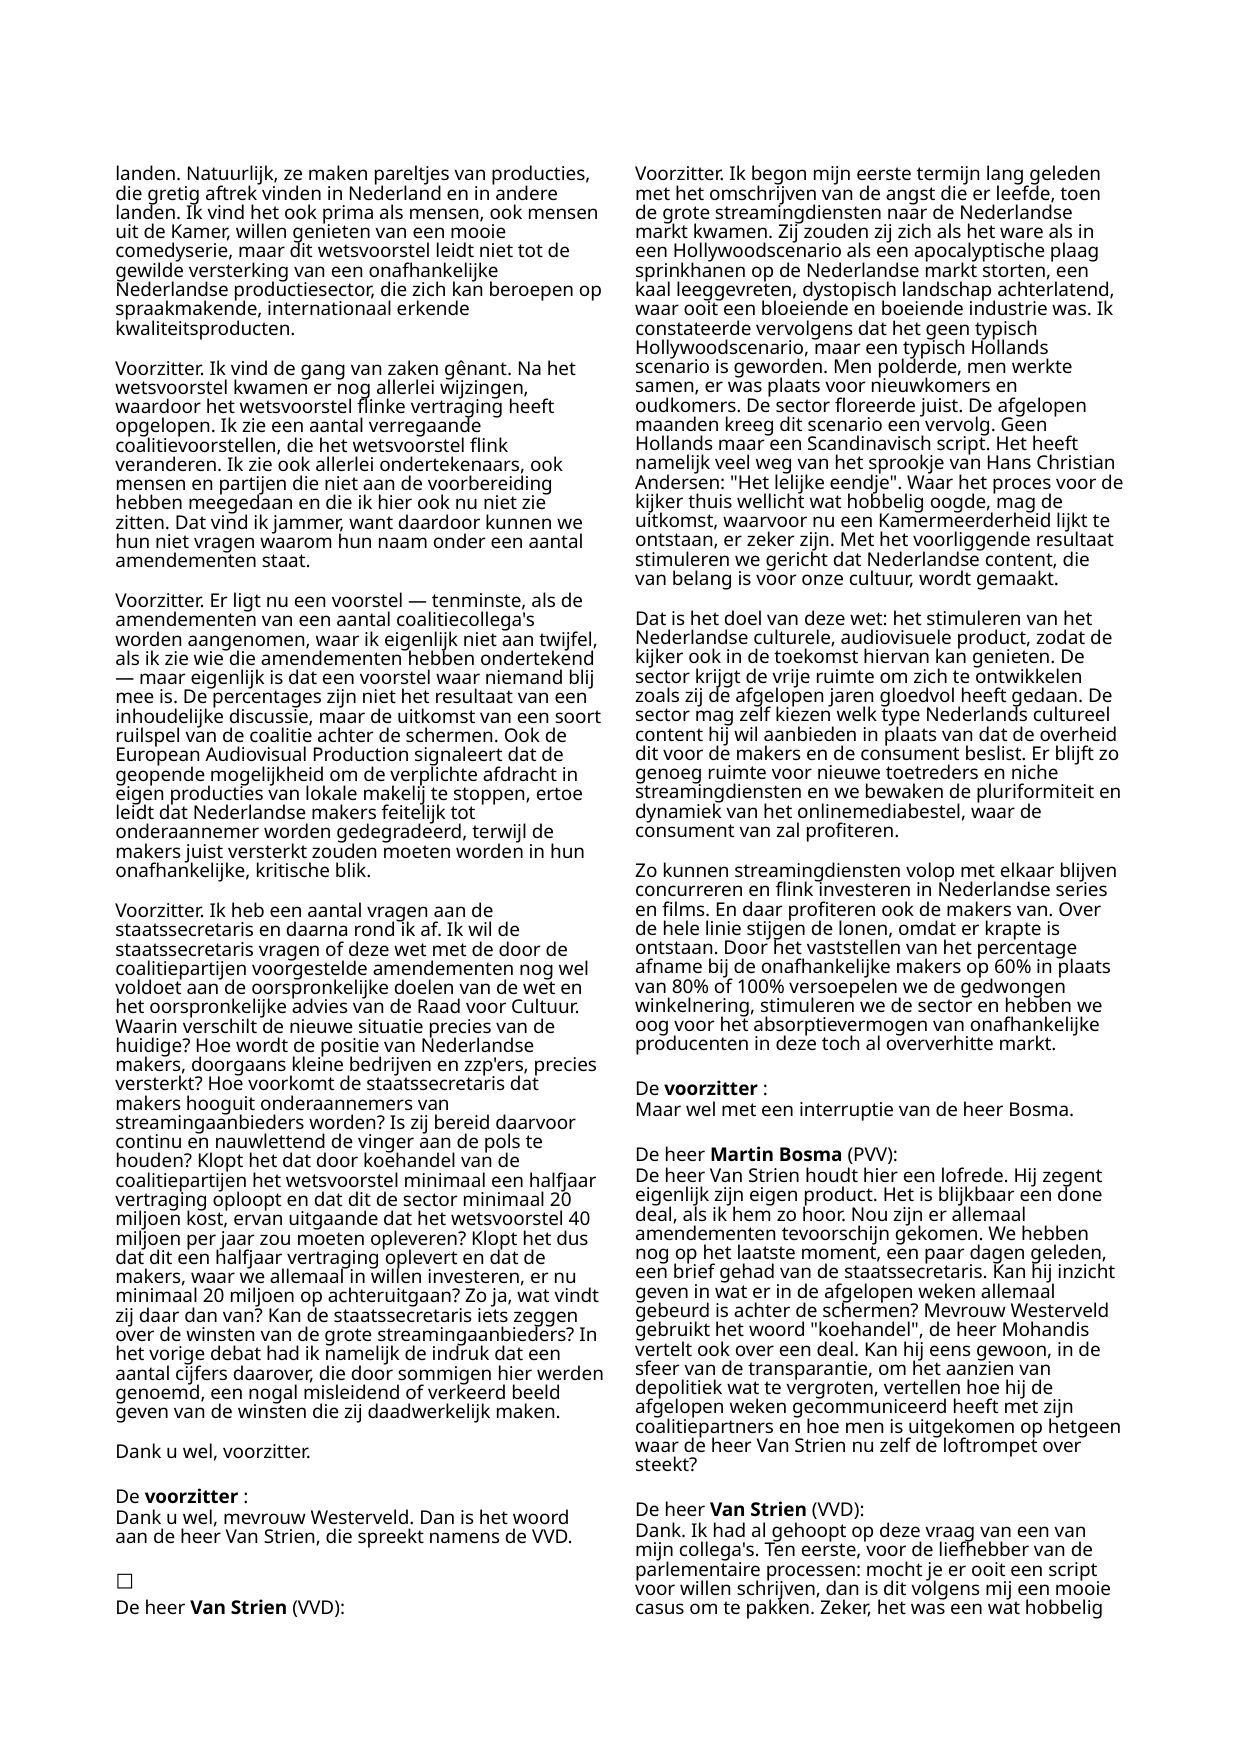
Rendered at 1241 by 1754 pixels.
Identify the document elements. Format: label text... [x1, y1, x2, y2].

text Maar wel met een interruptie van de heer Bosma. [635, 1101, 1125, 1121]
text Zo kunnen streamingdiensten volop met elkaar blijven concurreren en flink investeren in Nederlandse series en films. En daar profiteren ook de makers van. Over de hele linie stijgen de lonen, omdat er krapte is ontstaan. Door het vaststellen van het percentage afname bij de onafhankelijke makers op 60% in plaats van 80% of 100% versoepelen we de gedwongen winkelnering, stimuleren we de sector en hebben we oog voor het absorptievermogen van onafhankelijke producenten in deze toch al oververhitte markt. [635, 862, 1125, 1055]
text Dank u wel, mevrouw Westerveld. Dan is het woord aan de heer Van Strien, die spreekt namens de VVD. [115, 1509, 605, 1547]
text De heer Van Strien (VVD): [635, 1496, 1125, 1522]
text landen. Natuurlijk, ze maken pareltjes van producties, die gretig aftrek vinden in Nederland en in andere landen. Ik vind het ook prima als mensen, ook mensen uit de Kamer, willen genieten van een mooie comedyserie, maar dit wetsvoorstel leidt niet tot de gewilde versterking van een onafhankelijke Nederlandse productiesector, die zich kan beroepen op spraakmakende, internationaal erkende kwaliteitsproducten. [115, 165, 605, 339]
text De heer Martin Bosma (PVV): [635, 1141, 1125, 1167]
text Dank u wel, voorzitter. [115, 1443, 605, 1462]
text Voorzitter. Ik begon mijn eerste termijn lang geleden met het omschrijven van de angst die er leefde, toen de grote streamingdiensten naar de Nederlandse markt kwamen. Zij zouden zij zich als het ware als in een Hollywoodscenario als een apocalyptische plaag sprinkhanen op de Nederlandse markt storten, een kaal leeggevreten, dystopisch landschap achterlatend, waar ooit een bloeiende en boeiende industrie was. Ik constateerde vervolgens dat het geen typisch Hollywoodscenario, maar een typisch Hollands scenario is geworden. Men polderde, men werkte samen, er was plaats voor nieuwkomers en oudkomers. De sector floreerde juist. De afgelopen maanden kreeg dit scenario een vervolg. Geen Hollands maar een Scandinavisch script. Het heeft namelijk veel weg van het sprookje van Hans Christian Andersen: "Het lelijke eendje". Waar het proces voor de kijker thuis wellicht wat hobbelig oogde, mag de uitkomst, waarvoor nu een Kamermeerderheid lijkt te ontstaan, er zeker zijn. Met het voorliggende resultaat stimuleren we gericht dat Nederlandse content, die van belang is voor onze cultuur, wordt gemaakt. [635, 165, 1125, 589]
text De voorzitter : [635, 1076, 1125, 1101]
text De heer Van Strien (VVD): [115, 1594, 605, 1620]
text ⬜ [115, 1568, 605, 1594]
text De voorzitter : [115, 1483, 605, 1509]
text Dank. Ik had al gehoopt op deze vraag van een van mijn collega's. Ten eerste, voor de liefhebber van de parlementaire processen: mocht je er ooit een script voor willen schrijven, dan is dit volgens mij een mooie casus om te pakken. Zeker, het was een wat hobbelig [635, 1522, 1125, 1618]
text Voorzitter. Ik vind de gang van zaken gênant. Na het wetsvoorstel kwamen er nog allerlei wijzingen, waardoor het wetsvoorstel flinke vertraging heeft opgelopen. Ik zie een aantal verregaande coalitievoorstellen, die het wetsvoorstel flink veranderen. Ik zie ook allerlei ondertekenaars, ook mensen en partijen die niet aan de voorbereiding hebben meegedaan en die ik hier ook nu niet zie zitten. Dat vind ik jammer, want daardoor kunnen we hun niet vragen waarom hun naam onder een aantal amendementen staat. [115, 359, 605, 571]
text Voorzitter. Er ligt nu een voorstel — tenminste, als de amendementen van een aantal coalitiecollega's worden aangenomen, waar ik eigenlijk niet aan twijfel, als ik zie wie die amendementen hebben ondertekend — maar eigenlijk is dat een voorstel waar niemand blij mee is. De percentages zijn niet het resultaat van een inhoudelijke discussie, maar de uitkomst van een soort ruilspel van de coalitie achter de schermen. Ook de European Audiovisual Production signaleert dat de geopende mogelijkheid om de verplichte afdracht in eigen producties van lokale makelij te stoppen, ertoe leidt dat Nederlandse makers feitelijk tot onderaannemer worden gedegradeerd, terwijl de makers juist versterkt zouden moeten worden in hun onafhankelijke, kritische blik. [115, 592, 605, 881]
text Voorzitter. Ik heb een aantal vragen aan de staatssecretaris en daarna rond ik af. Ik wil de staatssecretaris vragen of deze wet met de door de coalitiepartijen voorgestelde amendementen nog wel voldoet aan de oorspronkelijke doelen van de wet en het oorspronkelijke advies van de Raad voor Cultuur. Waarin verschilt de nieuwe situatie precies van de huidige? Hoe wordt de positie van Nederlandse makers, doorgaans kleine bedrijven en zzp'ers, precies versterkt? Hoe voorkomt de staatssecretaris dat makers hooguit onderaannemers van streamingaanbieders worden? Is zij bereid daarvoor continu en nauwlettend de vinger aan de pols te houden? Klopt het dat door koehandel van de coalitiepartijen het wetsvoorstel minimaal een halfjaar vertraging oploopt en dat dit de sector minimaal 20 miljoen kost, ervan uitgaande dat het wetsvoorstel 40 miljoen per jaar zou moeten opleveren? Klopt het dus dat dit een halfjaar vertraging oplevert en dat de makers, waar we allemaal in willen investeren, er nu minimaal 20 miljoen op achteruitgaan? Zo ja, wat vindt zij daar dan van? Kan de staatssecretaris iets zeggen over de winsten van de grote streamingaanbieders? In het vorige debat had ik namelijk de indruk dat een aantal cijfers daarover, die door sommigen hier werden genoemd, een nogal misleidend of verkeerd beeld geven van de winsten die zij daadwerkelijk maken. [115, 902, 605, 1422]
text Dat is het doel van deze wet: het stimuleren van het Nederlandse culturele, audiovisuele product, zodat de kijker ook in de toekomst hiervan kan genieten. De sector krijgt de vrije ruimte om zich te ontwikkelen zoals zij de afgelopen jaren gloedvol heeft gedaan. De sector mag zelf kiezen welk type Nederlands cultureel content hij wil aanbieden in plaats van dat de overheid dit voor de makers en de consument beslist. Er blijft zo genoeg ruimte voor nieuwe toetreders en niche streamingdiensten en we bewaken de pluriformiteit en dynamiek van het onlinemediabestel, waar de consument van zal profiteren. [635, 610, 1125, 841]
text De heer Van Strien houdt hier een lofrede. Hij zegent eigenlijk zijn eigen product. Het is blijkbaar een done deal, als ik hem zo hoor. Nou zijn er allemaal amendementen tevoorschijn gekomen. We hebben nog op het laatste moment, een paar dagen geleden, een brief gehad van de staatssecretaris. Kan hij inzicht geven in wat er in de afgelopen weken allemaal gebeurd is achter de schermen? Mevrouw Westerveld gebruikt het woord "koehandel", de heer Mohandis vertelt ook over een deal. Kan hij eens gewoon, in de sfeer van de transparantie, om het aanzien van depolitiek wat te vergroten, vertellen hoe hij de afgelopen weken gecommuniceerd heeft met zijn coalitiepartners en hoe men is uitgekomen op hetgeen waar de heer Van Strien nu zelf de loftrompet over steekt? [635, 1167, 1125, 1475]
